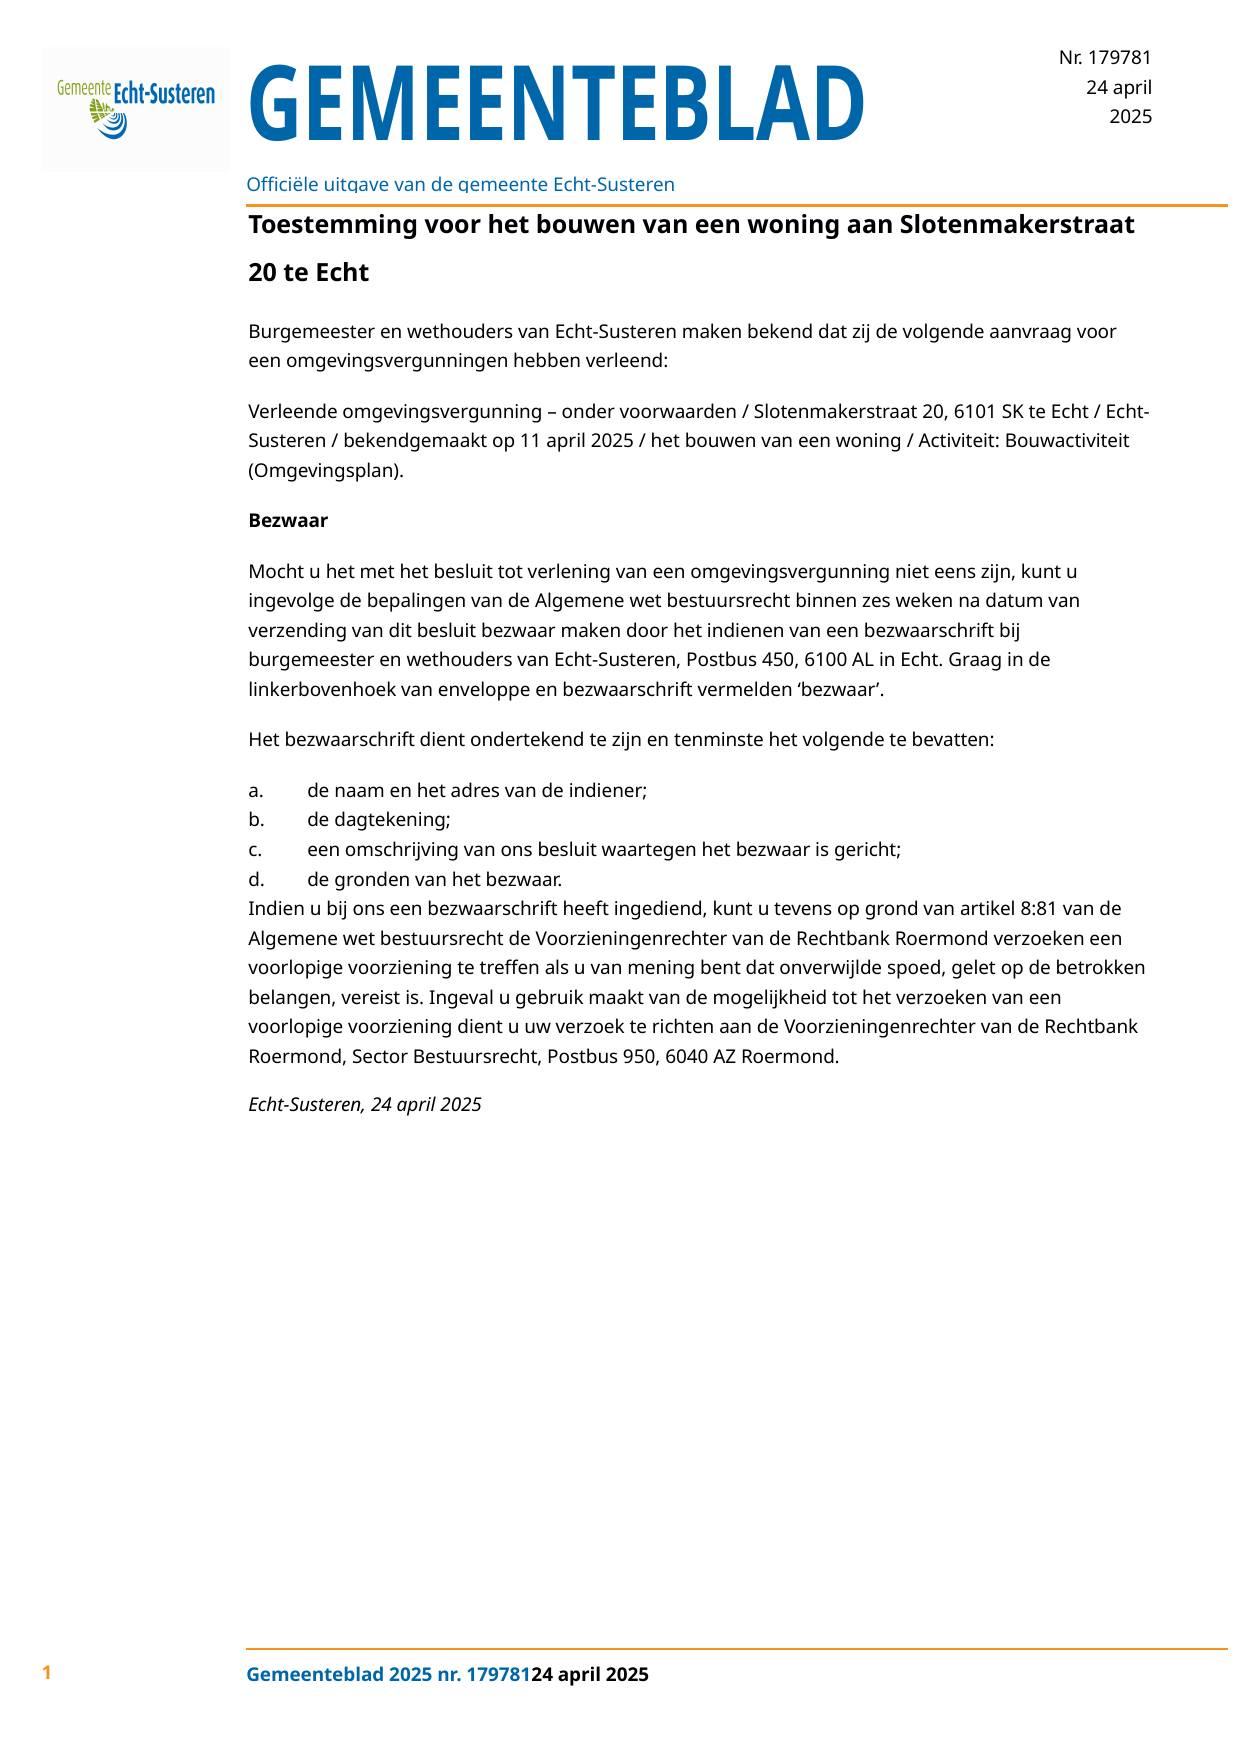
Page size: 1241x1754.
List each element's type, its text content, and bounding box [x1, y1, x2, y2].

text Toestemming voor het bouwen van een woning aan Slotenmakerstraat 20 te Echt [248, 207, 1152, 288]
picture [41, 47, 231, 172]
list een omschrijving van ons besluit waartegen het bezwaar is gericht; [248, 836, 1152, 862]
text Mocht u het met het besluit tot verlening van een omgevingsvergunning niet eens zijn, kunt u ingevolge de bepalingen van de Algemene wet bestuursrecht binnen zes weken na datum van verzending van dit besluit bezwaar maken door het indienen van een bezwaarschrift bij burgemeester en wethouders van Echt-Susteren, Postbus 450, 6100 AL in Echt. Graag in de linkerbovenhoek van enveloppe en bezwaarschrift vermelden ‘bezwaar’. [248, 558, 1152, 702]
text Echt-Susteren, 24 april 2025 [248, 1091, 1152, 1117]
text Het bezwaarschrift dient ondertekend te zijn en tenminste het volgende te bevatten: [248, 727, 1152, 752]
text Verleende omgevingsvergunning – onder voorwaarden / Slotenmakerstraat 20, 6101 SK te Echt / Echt-Susteren / bekendgemaakt op 11 april 2025 / het bouwen van een woning / Activiteit: Bouwactiviteit (Omgevingsplan). [248, 398, 1152, 483]
text Indien u bij ons een bezwaarschrift heeft ingediend, kunt u tevens op grond van artikel 8:81 van de Algemene wet bestuursrecht de Voorzieningenrechter van de Rechtbank Roermond verzoeken een voorlopige voorziening te treffen als u van mening bent dat onverwijlde spoed, gelet op de betrokken belangen, vereist is. Ingeval u gebruik maakt van de mogelijkheid tot het verzoeken van een voorlopige voorziening dient u uw verzoek te richten aan de Voorzieningenrechter van de Rechtbank Roermond, Sector Bestuursrecht, Postbus 950, 6040 AZ Roermond. [248, 895, 1152, 1069]
list de dagtekening; [248, 807, 1152, 832]
text Bezwaar [248, 507, 1152, 533]
list de gronden van het bezwaar. [248, 866, 1152, 892]
text Burgemeester en wethouders van Echt-Susteren maken bekend dat zij de volgende aanvraag voor een omgevingsvergunningen hebben verleend: [248, 318, 1152, 373]
list de naam en het adres van de indiener; [248, 777, 1152, 803]
